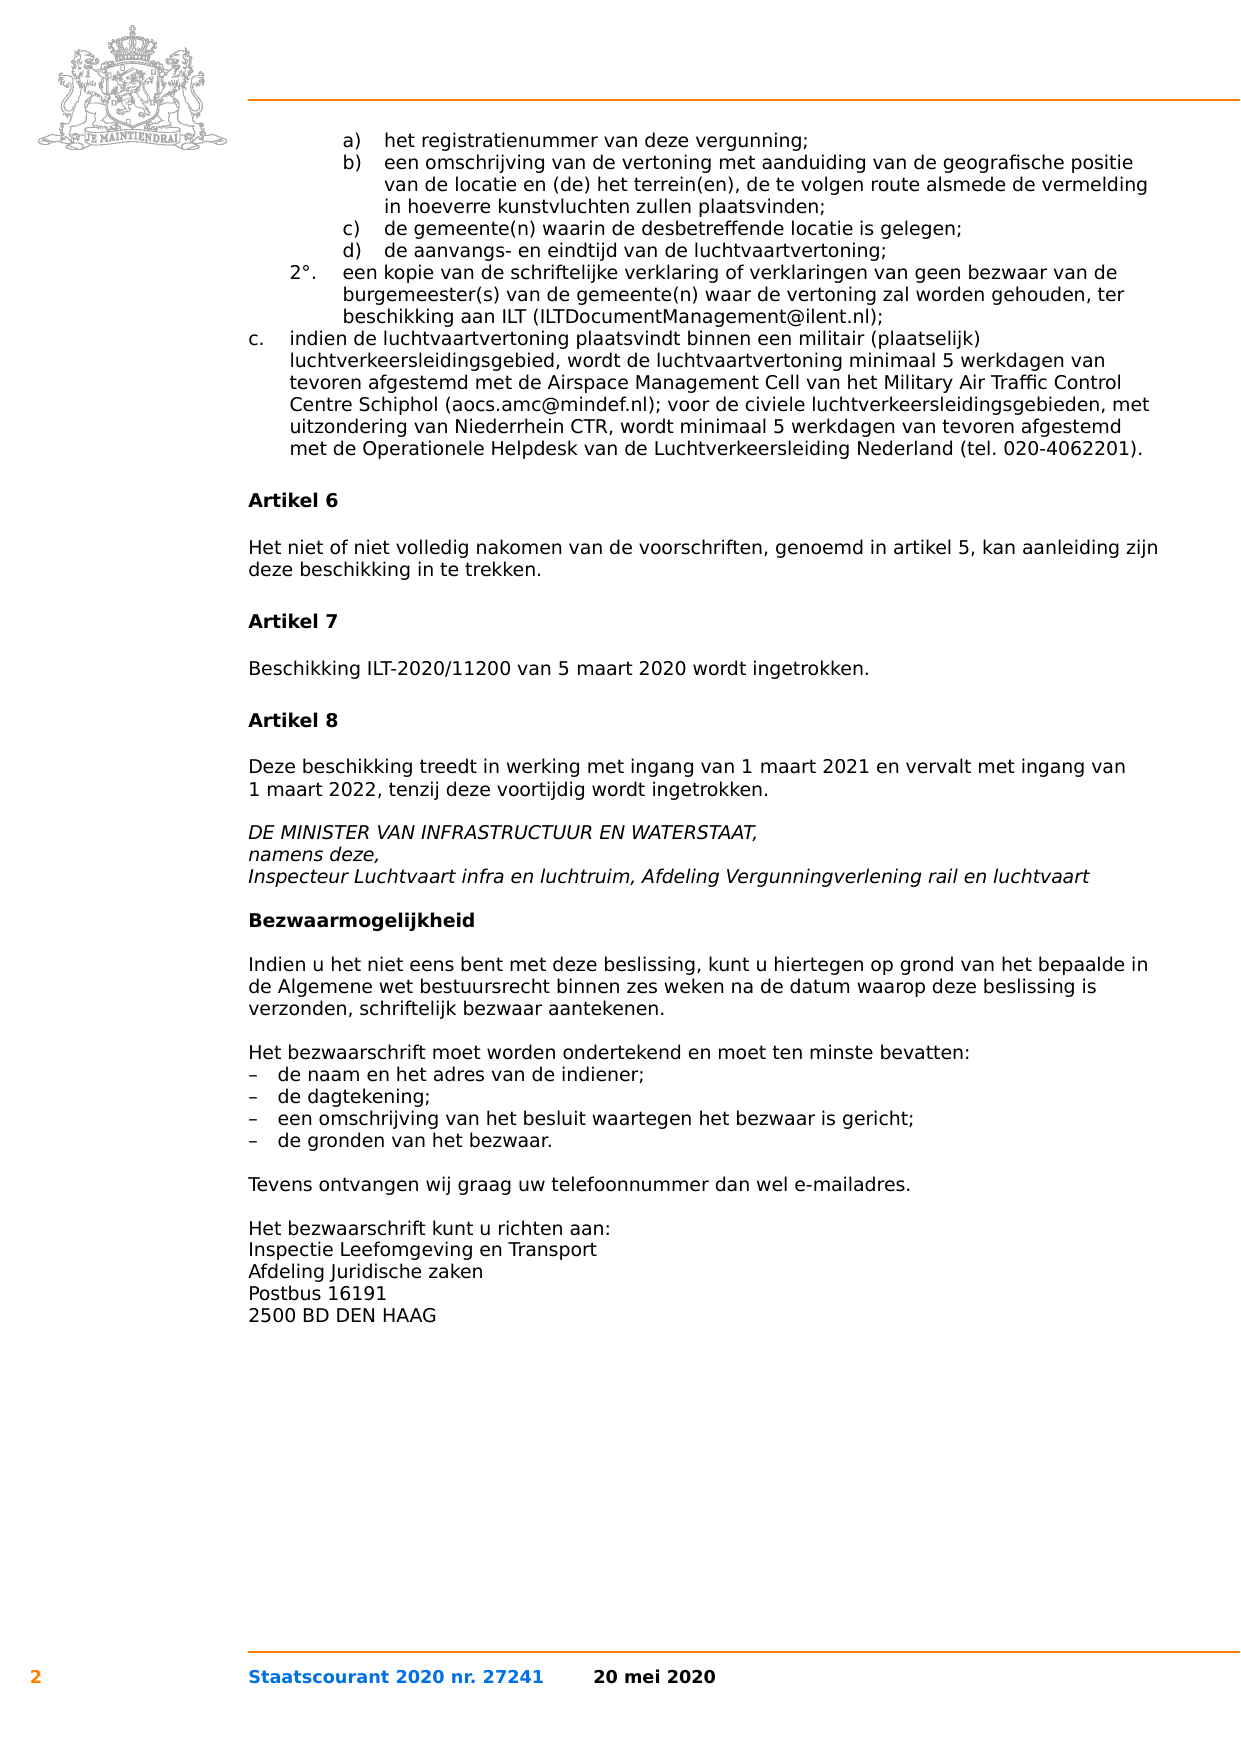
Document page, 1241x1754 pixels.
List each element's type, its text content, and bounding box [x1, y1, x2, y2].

text – een omschrijving van het besluit waartegen het bezwaar is gericht; [248, 1108, 1163, 1130]
text a) het registratienummer van deze vergunning; [342, 130, 1163, 152]
subtitle Artikel 8 [248, 709, 1163, 731]
text b) een omschrijving van de vertoning met aanduiding van de geografische positie van de locatie en (de) het terrein(en), de te volgen route alsmede de vermelding in hoeverre kunstvluchten zullen plaatsvinden; [342, 152, 1163, 218]
subtitle Artikel 6 [248, 489, 1163, 512]
text Beschikking ILT-2020/11200 van 5 maart 2020 wordt ingetrokken. [248, 657, 1163, 679]
text – de gronden van het bezwaar. [248, 1130, 1163, 1152]
text DE MINISTER VAN INFRASTRUCTUUR EN WATERSTAAT, namens deze, Inspecteur Luchtvaart infra en luchtruim, Afdeling Vergunningverlening rail en luchtvaart [248, 822, 1163, 888]
text Indien u het niet eens bent met deze beslissing, kunt u hiertegen op grond van het bepaalde in de Algemene wet bestuursrecht binnen zes weken na de datum waarop deze beslissing is verzonden, schriftelijk bezwaar aantekenen. [248, 954, 1163, 1020]
text Deze beschikking treedt in werking met ingang van 1 maart 2021 en vervalt met ingang van 1 maart 2022, tenzij deze voortijdig wordt ingetrokken. [248, 756, 1163, 800]
text c. indien de luchtvaartvertoning plaatsvindt binnen een militair (plaatselijk) luchtverkeersleidingsgebied, wordt de luchtvaartvertoning minimaal 5 werkdagen van tevoren afgestemd met de Airspace Management Cell van het Military Air Traffic Control Centre Schiphol (aocs.amc@mindef.nl); voor de civiele luchtverkeersleidingsgebieden, met uitzondering van Niederrhein CTR, wordt minimaal 5 werkdagen van tevoren afgestemd met de Operationele Helpdesk van de Luchtverkeersleiding Nederland (tel. 020-4062201). [248, 328, 1163, 459]
text Afdeling Juridische zaken [248, 1261, 1163, 1283]
text Het bezwaarschrift kunt u richten aan: [248, 1217, 1163, 1239]
picture [38, 25, 227, 150]
text 2500 BD DEN HAAG [248, 1305, 1163, 1327]
text d) de aanvangs- en eindtijd van de luchtvaartvertoning; [342, 240, 1163, 262]
text Bezwaarmogelijkheid [248, 910, 1163, 932]
text Tevens ontvangen wij graag uw telefoonnummer dan wel e-mailadres. [248, 1173, 1163, 1196]
text Het niet of niet volledig nakomen van de voorschriften, genoemd in artikel 5, kan aanleiding zijn deze beschikking in te trekken. [248, 537, 1163, 581]
text 2°. een kopie van de schriftelijke verklaring of verklaringen van geen bezwaar van de burgemeester(s) van de gemeente(n) waar de vertoning zal worden gehouden, ter beschikking aan ILT (ILTDocumentManagement@ilent.nl); [289, 262, 1163, 328]
text – de dagtekening; [248, 1086, 1163, 1108]
text Inspectie Leefomgeving en Transport [248, 1239, 1163, 1261]
text Postbus 16191 [248, 1283, 1163, 1305]
text Het bezwaarschrift moet worden ondertekend en moet ten minste bevatten: [248, 1042, 1163, 1064]
subtitle Artikel 7 [248, 611, 1163, 632]
text – de naam en het adres van de indiener; [248, 1064, 1163, 1086]
text c) de gemeente(n) waarin de desbetreffende locatie is gelegen; [342, 218, 1163, 240]
